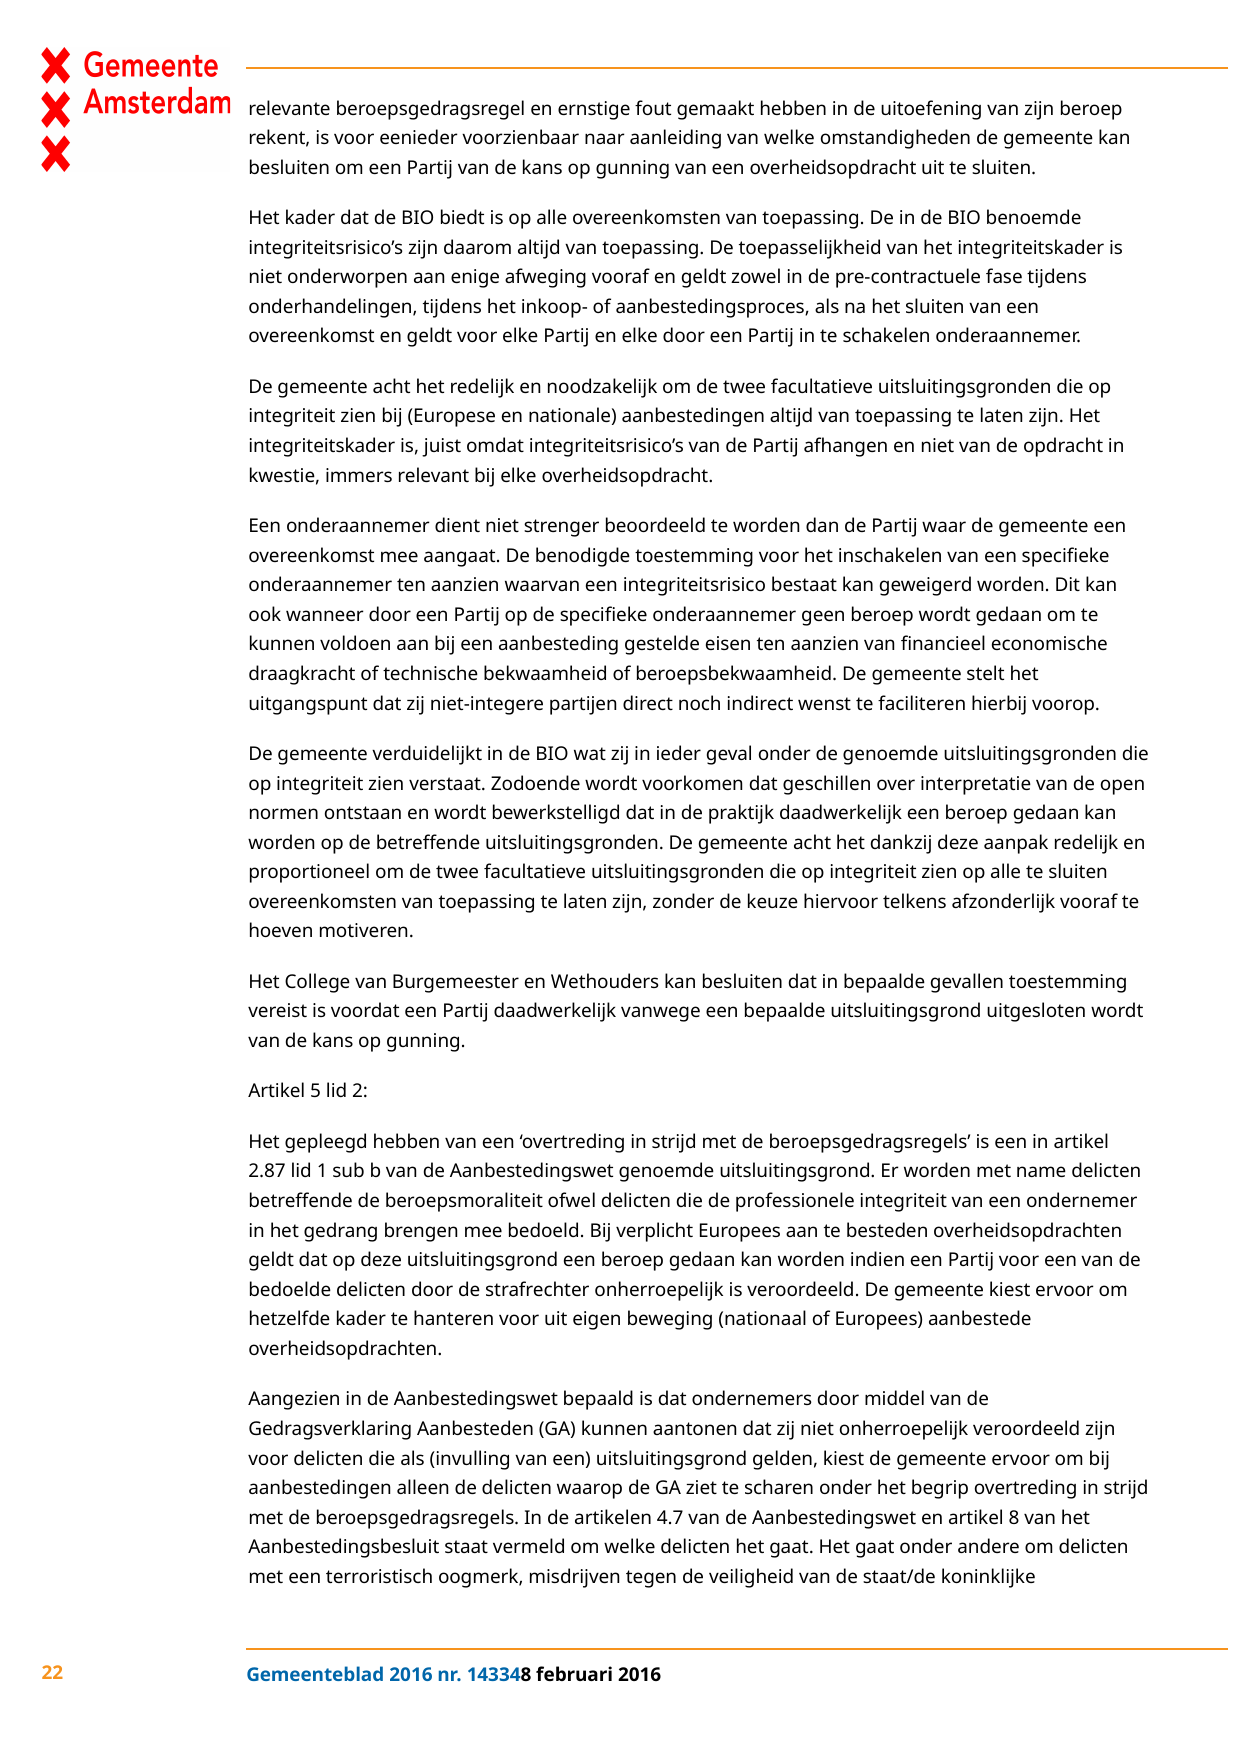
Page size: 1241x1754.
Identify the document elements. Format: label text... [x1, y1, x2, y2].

text De gemeente acht het redelijk en noodzakelijk om de twee facultatieve uitsluitingsgronden die op integriteit zien bij (Europese en nationale) aanbestedingen altijd van toepassing te laten zijn. Het integriteitskader is, juist omdat integriteitsrisico’s van de Partij afhangen en niet van de opdracht in kwestie, immers relevant bij elke overheidsopdracht. [248, 373, 1152, 488]
text Artikel 5 lid 2: [248, 1078, 1152, 1103]
text Aangezien in de Aanbestedingswet bepaald is dat ondernemers door middel van de Gedragsverklaring Aanbesteden (GA) kunnen aantonen dat zij niet onherroepelijk veroordeeld zijn voor delicten die als (invulling van een) uitsluitingsgrond gelden, kiest de gemeente ervoor om bij aanbestedingen alleen de delicten waarop de GA ziet te scharen onder het begrip overtreding in strijd met de beroepsgedragsregels. In de artikelen 4.7 van de Aanbestedingswet en artikel 8 van het Aanbestedingsbesluit staat vermeld om welke delicten het gaat. Het gaat onder andere om delicten met een terroristisch oogmerk, misdrijven tegen de veiligheid van de staat/de koninklijke [248, 1386, 1152, 1589]
text Het kader dat de BIO biedt is op alle overeenkomsten van toepassing. De in de BIO benoemde integriteitsrisico’s zijn daarom altijd van toepassing. De toepasselijkheid van het integriteitskader is niet onderworpen aan enige afweging vooraf en geldt zowel in de pre-contractuele fase tijdens onderhandelingen, tijdens het inkoop- of aanbestedingsproces, als na het sluiten van een overeenkomst en geldt voor elke Partij en elke door een Partij in te schakelen onderaannemer. [248, 204, 1152, 348]
text relevante beroepsgedragsregel en ernstige fout gemaakt hebben in de uitoefening van zijn beroep rekent, is voor eenieder voorzienbaar naar aanleiding van welke omstandigheden de gemeente kan besluiten om een Partij van de kans op gunning van een overheidsopdracht uit te sluiten. [248, 95, 1152, 180]
text Het gepleegd hebben van een ‘overtreding in strijd met de beroepsgedragsregels’ is een in artikel 2.87 lid 1 sub b van de Aanbestedingswet genoemde uitsluitingsgrond. Er worden met name delicten betreffende de beroepsmoraliteit ofwel delicten die de professionele integriteit van een ondernemer in het gedrang brengen mee bedoeld. Bij verplicht Europees aan te besteden overheidsopdrachten geldt dat op deze uitsluitingsgrond een beroep gedaan kan worden indien een Partij voor een van de bedoelde delicten door de strafrechter onherroepelijk is veroordeeld. De gemeente kiest ervoor om hetzelfde kader te hanteren voor uit eigen beweging (nationaal of Europees) aanbestede overheidsopdrachten. [248, 1128, 1152, 1361]
picture [41, 47, 231, 172]
text Het College van Burgemeester en Wethouders kan besluiten dat in bepaalde gevallen toestemming vereist is voordat een Partij daadwerkelijk vanwege een bepaalde uitsluitingsgrond uitgesloten wordt van de kans op gunning. [248, 968, 1152, 1053]
text De gemeente verduidelijkt in de BIO wat zij in ieder geval onder de genoemde uitsluitingsgronden die op integriteit zien verstaat. Zodoende wordt voorkomen dat geschillen over interpretatie van de open normen ontstaan en wordt bewerkstelligd dat in de praktijk daadwerkelijk een beroep gedaan kan worden op de betreffende uitsluitingsgronden. De gemeente acht het dankzij deze aanpak redelijk en proportioneel om de twee facultatieve uitsluitingsgronden die op integriteit zien op alle te sluiten overeenkomsten van toepassing te laten zijn, zonder de keuze hiervoor telkens afzonderlijk vooraf te hoeven motiveren. [248, 740, 1152, 943]
text Een onderaannemer dient niet strenger beoordeeld te worden dan de Partij waar de gemeente een overeenkomst mee aangaat. De benodigde toestemming voor het inschakelen van een specifieke onderaannemer ten aanzien waarvan een integriteitsrisico bestaat kan geweigerd worden. Dit kan ook wanneer door een Partij op de specifieke onderaannemer geen beroep wordt gedaan om te kunnen voldoen aan bij een aanbesteding gestelde eisen ten aanzien van financieel economische draagkracht of technische bekwaamheid of beroepsbekwaamheid. De gemeente stelt het uitgangspunt dat zij niet-integere partijen direct noch indirect wenst te faciliteren hierbij voorop. [248, 512, 1152, 716]
